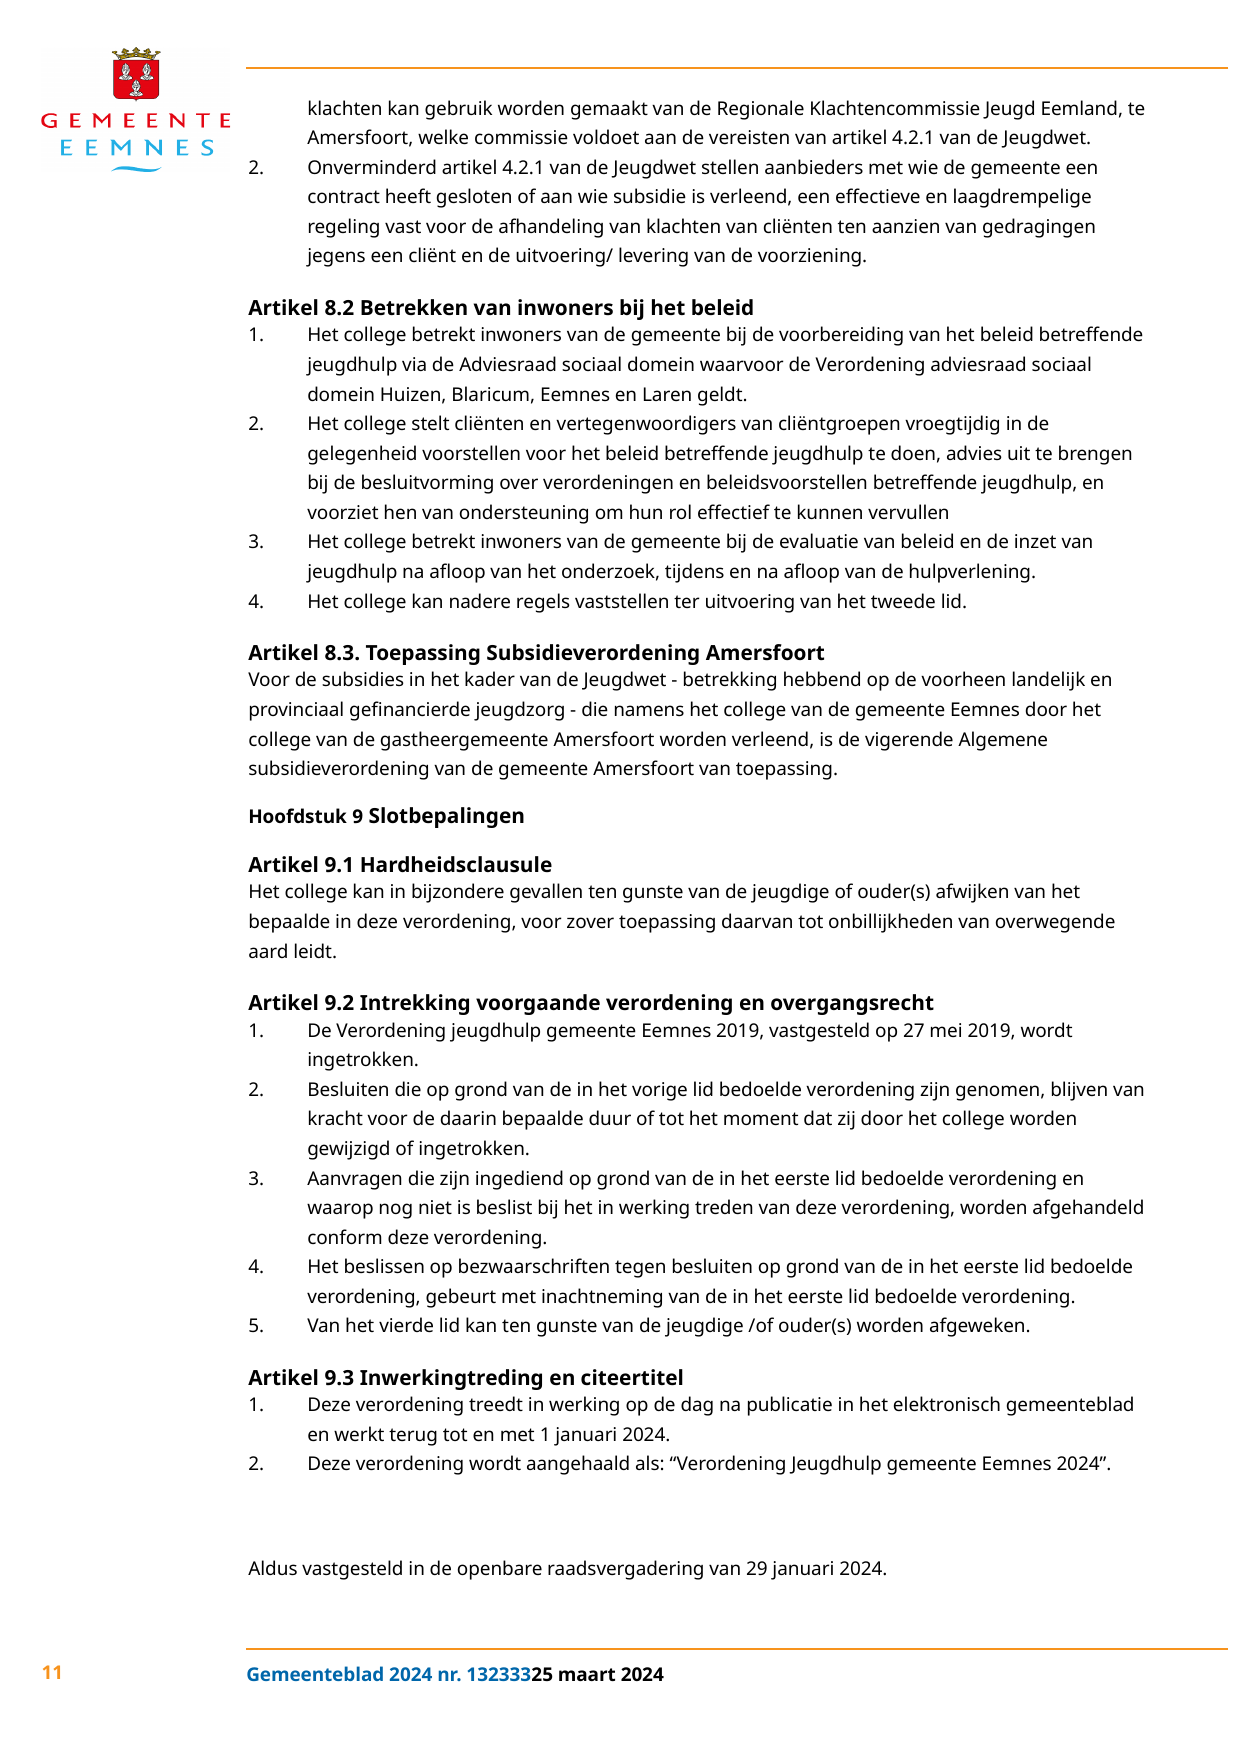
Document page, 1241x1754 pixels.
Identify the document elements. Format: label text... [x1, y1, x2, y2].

list Het beslissen op bezwaarschriften tegen besluiten op grond van de in het eerste lid bedoelde verordening, gebeurt met inachtneming van de in het eerste lid bedoelde verordening. [248, 1253, 1152, 1309]
text Artikel 9.2 Intrekking voorgaande verordening en overgangsrecht [248, 988, 1152, 1017]
picture [41, 47, 231, 172]
text Artikel 8.2 Betrekken van inwoners bij het beleid [248, 293, 1152, 322]
list klachten kan gebruik worden gemaakt van de Regionale Klachtencommissie Jeugd Eemland, te Amersfoort, welke commissie voldoet aan de vereisten van artikel 4.2.1 van de Jeugdwet. [248, 95, 1152, 150]
list Besluiten die op grond van de in het vorige lid bedoelde verordening zijn genomen, blijven van kracht voor de daarin bepaalde duur of tot het moment dat zij door het college worden gewijzigd of ingetrokken. [248, 1076, 1152, 1161]
text Artikel 9.1 Hardheidsclausule [248, 850, 1152, 879]
text Hoofdstuk 9 Slotbepalingen [248, 801, 1152, 829]
list Onverminderd artikel 4.2.1 van de Jeugdwet stellen aanbieders met wie de gemeente een contract heeft gesloten of aan wie subsidie is verleend, een effectieve en laagdrempelige regeling vast voor de afhandeling van klachten van cliënten ten aanzien van gedragingen jegens een cliënt en de uitvoering/ levering van de voorziening. [248, 154, 1152, 268]
list De Verordening jeugdhulp gemeente Eemnes 2019, vastgesteld op 27 mei 2019, wordt ingetrokken. [248, 1017, 1152, 1072]
text Artikel 8.3. Toepassing Subsidieverordening Amersfoort [248, 638, 1152, 667]
list Van het vierde lid kan ten gunste van de jeugdige /of ouder(s) worden afgeweken. [248, 1313, 1152, 1338]
text Voor de subsidies in het kader van de Jeugdwet - betrekking hebbend op de voorheen landelijk en provinciaal gefinancierde jeugdzorg - die namens het college van de gemeente Eemnes door het college van de gastheergemeente Amersfoort worden verleend, is de vigerende Algemene subsidieverordening van de gemeente Amersfoort van toepassing. [248, 667, 1152, 781]
list Het college betrekt inwoners van de gemeente bij de voorbereiding van het beleid betreffende jeugdhulp via de Adviesraad sociaal domein waarvoor de Verordening adviesraad sociaal domein Huizen, Blaricum, Eemnes en Laren geldt. [248, 322, 1152, 406]
list Het college betrekt inwoners van de gemeente bij de evaluatie van beleid en de inzet van jeugdhulp na afloop van het onderzoek, tijdens en na afloop van de hulpverlening. [248, 529, 1152, 584]
list Deze verordening treedt in werking op de dag na publicatie in het elektronisch gemeenteblad en werkt terug tot en met 1 januari 2024. [248, 1391, 1152, 1447]
list Aanvragen die zijn ingediend op grond van de in het eerste lid bedoelde verordening en waarop nog niet is beslist bij het in werking treden van deze verordening, worden afgehandeld conform deze verordening. [248, 1165, 1152, 1249]
list Het college kan nadere regels vaststellen ter uitvoering van het tweede lid. [248, 588, 1152, 613]
list Het college stelt cliënten en vertegenwoordigers van cliëntgroepen vroegtijdig in de gelegenheid voorstellen voor het beleid betreffende jeugdhulp te doen, advies uit te brengen bij de besluitvorming over verordeningen en beleidsvoorstellen betreffende jeugdhulp, en voorziet hen van ondersteuning om hun rol effectief te kunnen vervullen [248, 410, 1152, 525]
text Aldus vastgesteld in de openbare raadsvergadering van 29 januari 2024. [248, 1555, 1152, 1581]
text Het college kan in bijzondere gevallen ten gunste van de jeugdige of ouder(s) afwijken van het bepaalde in deze verordening, voor zover toepassing daarvan tot onbillijkheden van overwegende aard leidt. [248, 879, 1152, 964]
text Artikel 9.3 Inwerkingtreding en citeertitel [248, 1363, 1152, 1391]
list Deze verordening wordt aangehaald als: “Verordening Jeugdhulp gemeente Eemnes 2024”. [248, 1451, 1152, 1476]
